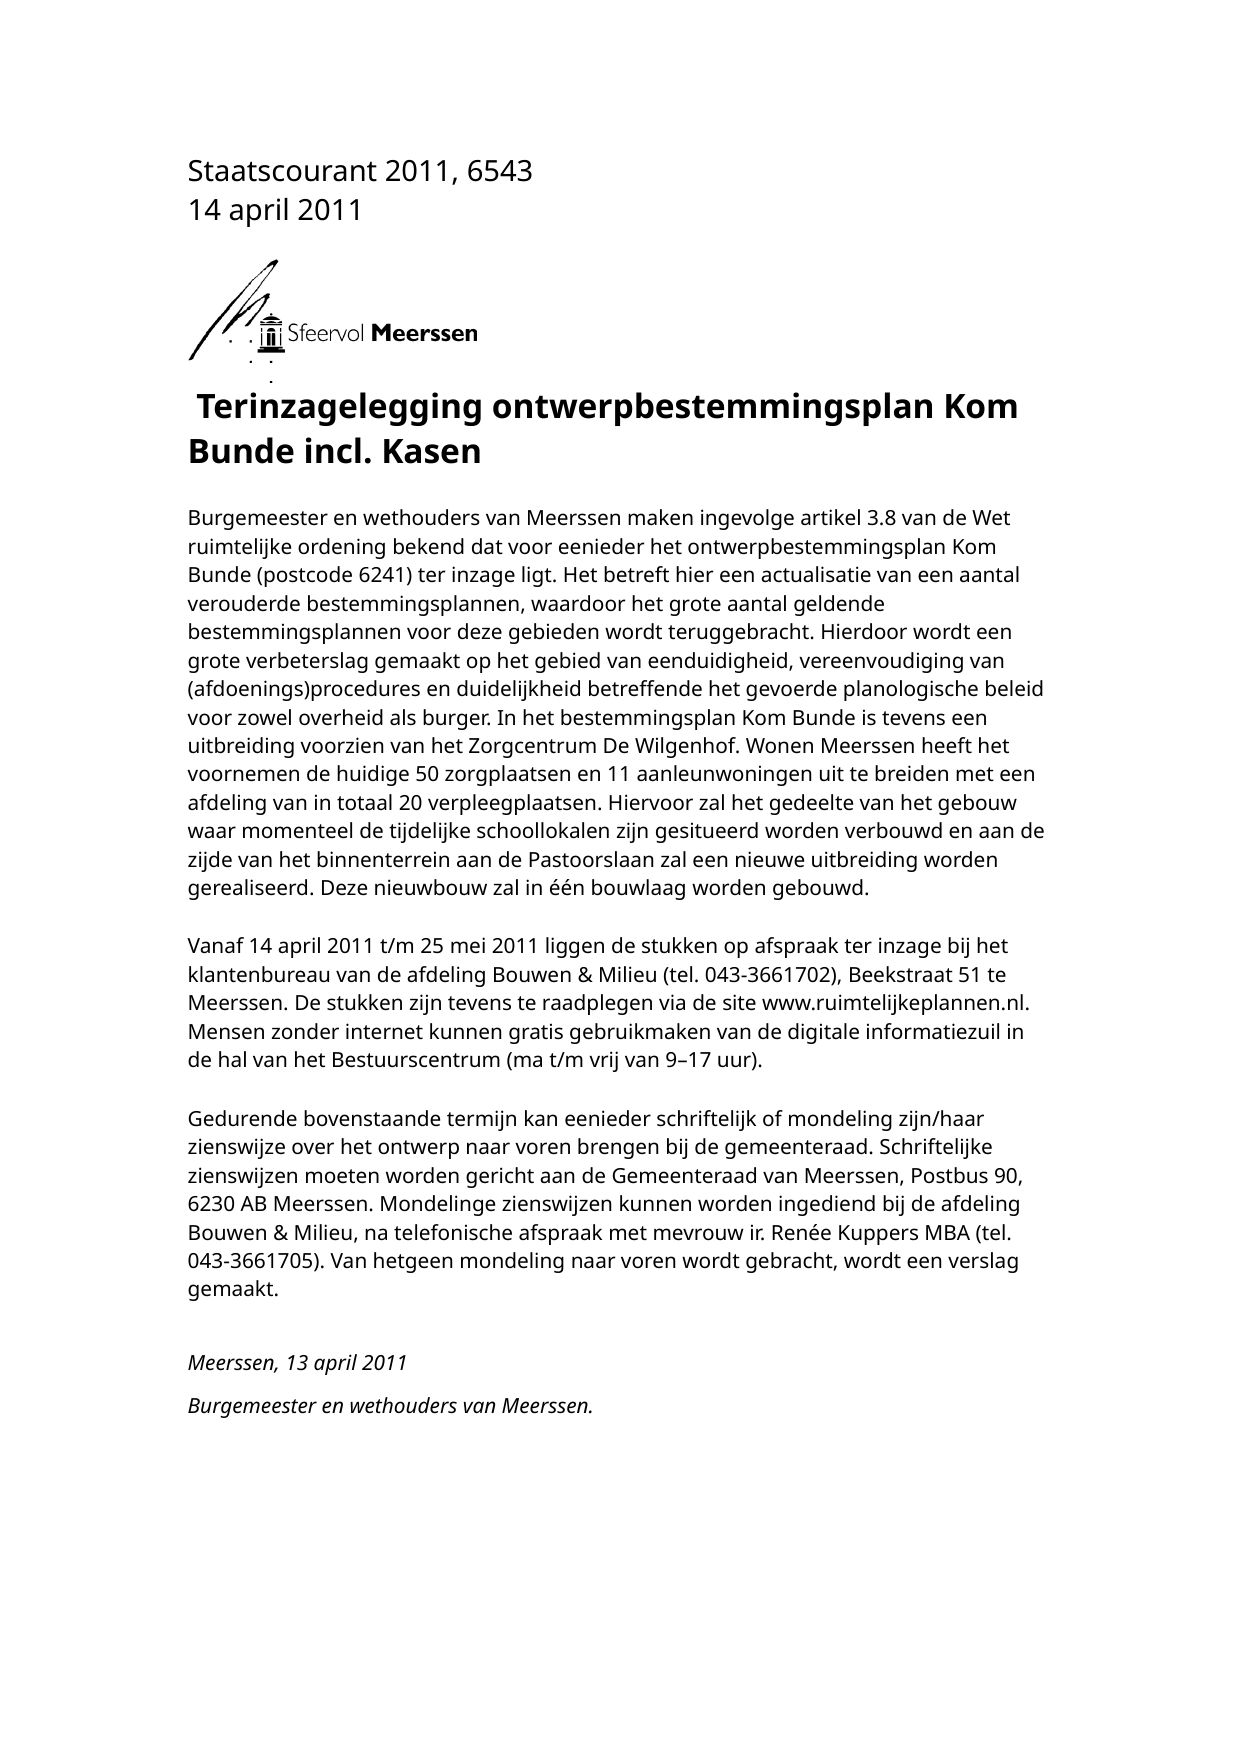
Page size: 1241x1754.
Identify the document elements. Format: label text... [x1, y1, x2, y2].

text Staatscourant 2011, 6543 [187, 150, 1053, 190]
picture [187, 258, 477, 383]
text Gedurende bovenstaande termijn kan eenieder schriftelijk of mondeling zijn/haar zienswijze over het ontwerp naar voren brengen bij de gemeenteraad. Schriftelijke zienswijzen moeten worden gericht aan de Gemeenteraad van Meerssen, Postbus 90, 6230 AB Meerssen. Mondelinge zienswijzen kunnen worden ingediend bij de afdeling Bouwen & Milieu, na telefonische afspraak met mevrouw ir. Renée Kuppers MBA (tel. 043-3661705). Van hetgeen mondeling naar voren wordt gebracht, wordt een verslag gemaakt. [187, 1104, 1053, 1303]
subtitle Terinzagelegging ontwerpbestemmingsplan Kom Bunde incl. Kasen [187, 271, 1053, 473]
text Burgemeester en wethouders van Meerssen. [187, 1391, 1053, 1420]
text 14 april 2011 [187, 190, 1053, 229]
text Vanaf 14 april 2011 t/m 25 mei 2011 liggen de stukken op afspraak ter inzage bij het klantenbureau van de afdeling Bouwen & Milieu (tel. 043-3661702), Beekstraat 51 te Meerssen. De stukken zijn tevens te raadplegen via de site www.ruimtelijkeplannen.nl. Mensen zonder internet kunnen gratis gebruikmaken van de digitale informatiezuil in de hal van het Bestuurscentrum (ma t/m vrij van 9–17 uur). [187, 932, 1053, 1074]
text Burgemeester en wethouders van Meerssen maken ingevolge artikel 3.8 van de Wet ruimtelijke ordening bekend dat voor eenieder het ontwerpbestemmingsplan Kom Bunde (postcode 6241) ter inzage ligt. Het betreft hier een actualisatie van een aantal verouderde bestemmingsplannen, waardoor het grote aantal geldende bestemmingsplannen voor deze gebieden wordt teruggebracht. Hierdoor wordt een grote verbeterslag gemaakt op het gebied van eenduidigheid, vereenvoudiging van (afdoenings)procedures en duidelijkheid betreffende het gevoerde planologische beleid voor zowel overheid als burger. In het bestemmingsplan Kom Bunde is tevens een uitbreiding voorzien van het Zorgcentrum De Wilgenhof. Wonen Meerssen heeft het voornemen de huidige 50 zorgplaatsen en 11 aanleunwoningen uit te breiden met een afdeling van in totaal 20 verpleegplaatsen. Hiervoor zal het gedeelte van het gebouw waar momenteel de tijdelijke schoollokalen zijn gesitueerd worden verbouwd en aan de zijde van het binnenterrein aan de Pastoorslaan zal een nieuwe uitbreiding worden gerealiseerd. Deze nieuwbouw zal in één bouwlaag worden gebouwd. [187, 503, 1053, 902]
text Meerssen, 13 april 2011 [187, 1348, 1053, 1376]
